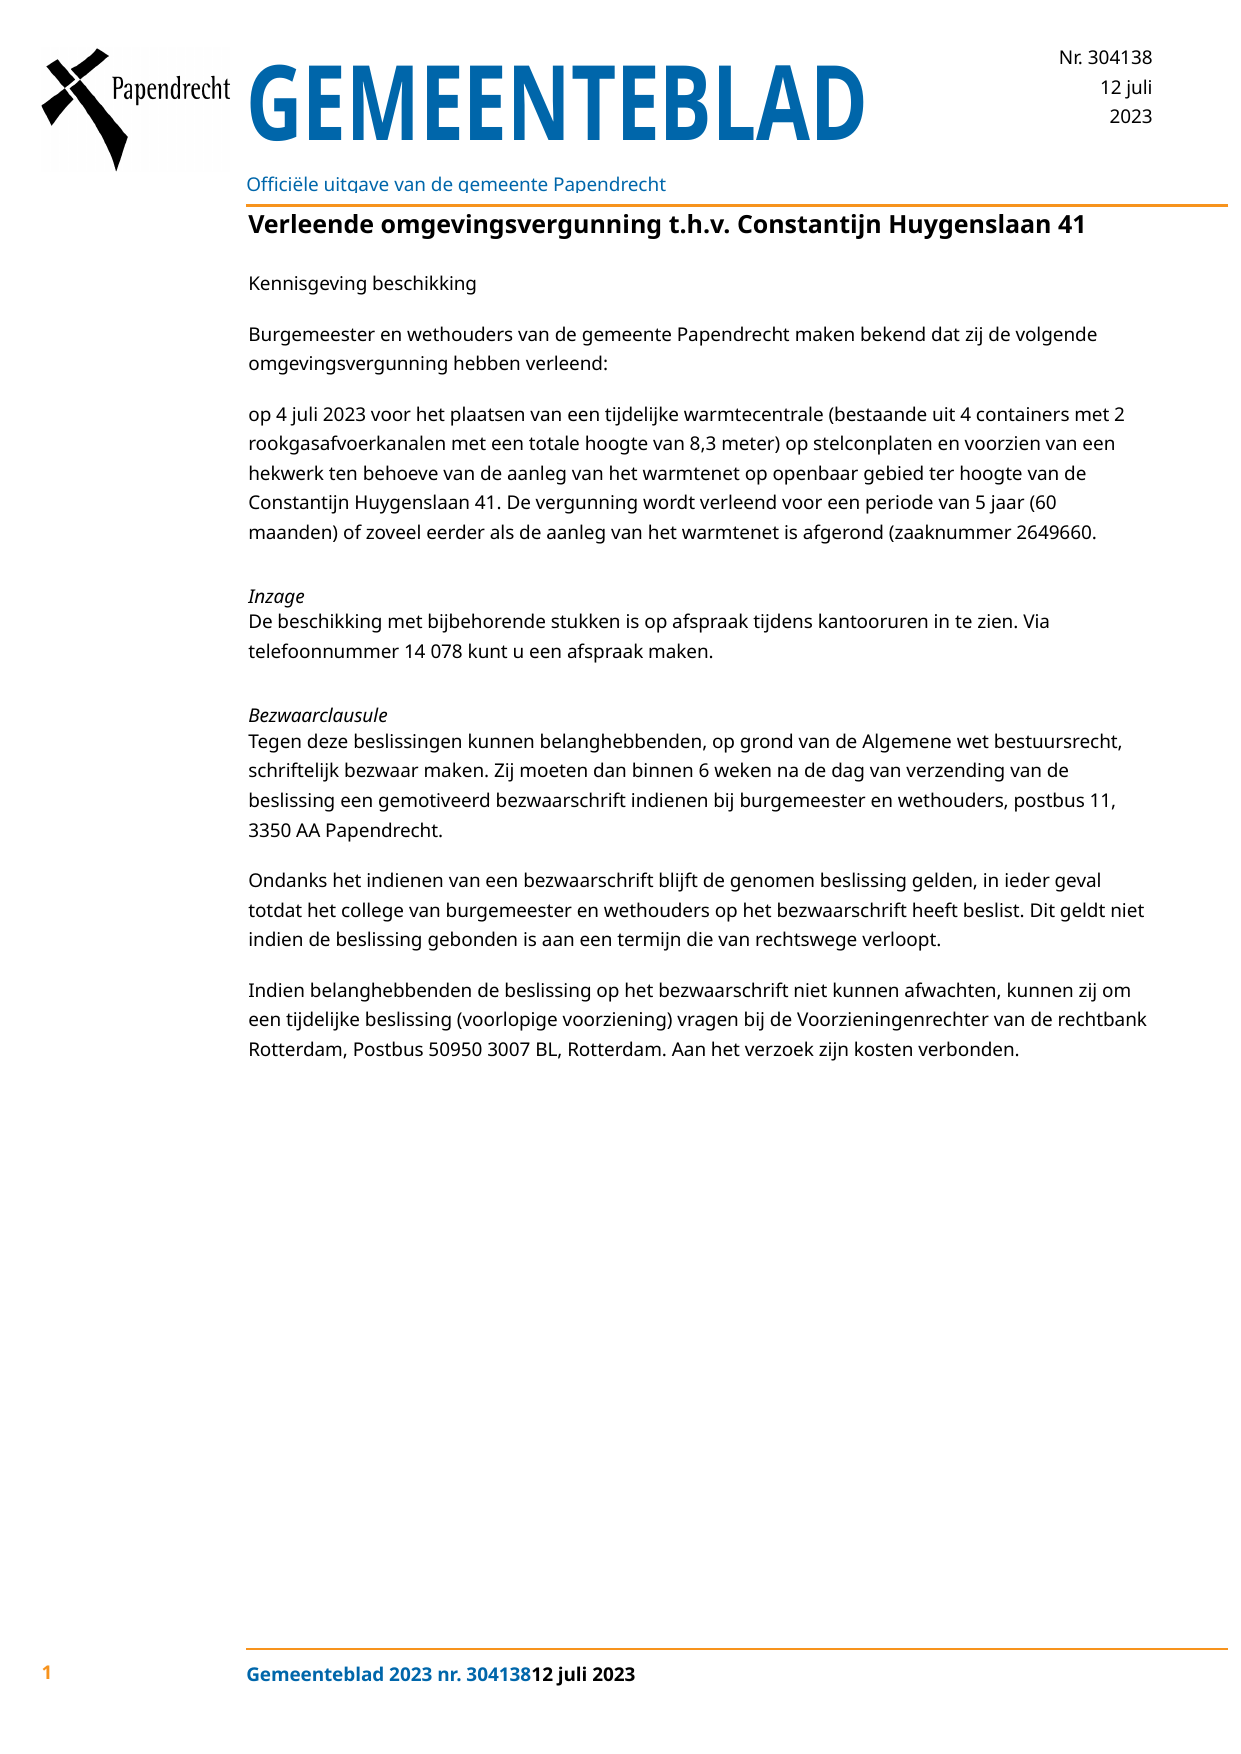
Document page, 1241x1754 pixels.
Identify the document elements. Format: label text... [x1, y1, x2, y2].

text Indien belanghebbenden de beslissing op het bezwaarschrift niet kunnen afwachten, kunnen zij om een tijdelijke beslissing (voorlopige voorziening) vragen bij de Voorzieningenrechter van de rechtbank Rotterdam, Postbus 50950 3007 BL, Rotterdam. Aan het verzoek zijn kosten verbonden. [248, 977, 1152, 1062]
text op 4 juli 2023 voor het plaatsen van een tijdelijke warmtecentrale (bestaande uit 4 containers met 2 rookgasafvoerkanalen met een totale hoogte van 8,3 meter) op stelconplaten en voorzien van een hekwerk ten behoeve van de aanleg van het warmtenet op openbaar gebied ter hoogte van de Constantijn Huygenslaan 41. De vergunning wordt verleend voor een periode van 5 jaar (60 maanden) of zoveel eerder als de aanleg van het warmtenet is afgerond (zaaknummer 2649660. [248, 401, 1152, 545]
text Ondanks het indienen van een bezwaarschrift blijft de genomen beslissing gelden, in ieder geval totdat het college van burgemeester en wethouders op het bezwaarschrift heeft beslist. Dit geldt niet indien de beslissing gebonden is aan een termijn die van rechtswege verloopt. [248, 867, 1152, 952]
text Tegen deze beslissingen kunnen belanghebbenden, op grond van de Algemene wet bestuursrecht, schriftelijk bezwaar maken. Zij moeten dan binnen 6 weken na de dag van verzending van de beslissing een gemotiveerd bezwaarschrift indienen bij burgemeester en wethouders, postbus 11, 3350 AA Papendrecht. [248, 728, 1152, 842]
text Inzage [248, 583, 1152, 609]
picture [41, 47, 231, 172]
text Bezwaarclausule [248, 702, 1152, 728]
text Burgemeester en wethouders van de gemeente Papendrecht maken bekend dat zij de volgende omgevingsvergunning hebben verleend: [248, 321, 1152, 376]
text Kennisgeving beschikking [248, 270, 1152, 296]
text Verleende omgevingsvergunning t.h.v. Constantijn Huygenslaan 41 [248, 207, 1152, 241]
text De beschikking met bijbehorende stukken is op afspraak tijdens kantooruren in te zien. Via telefoonnummer 14 078 kunt u een afspraak maken. [248, 609, 1152, 664]
